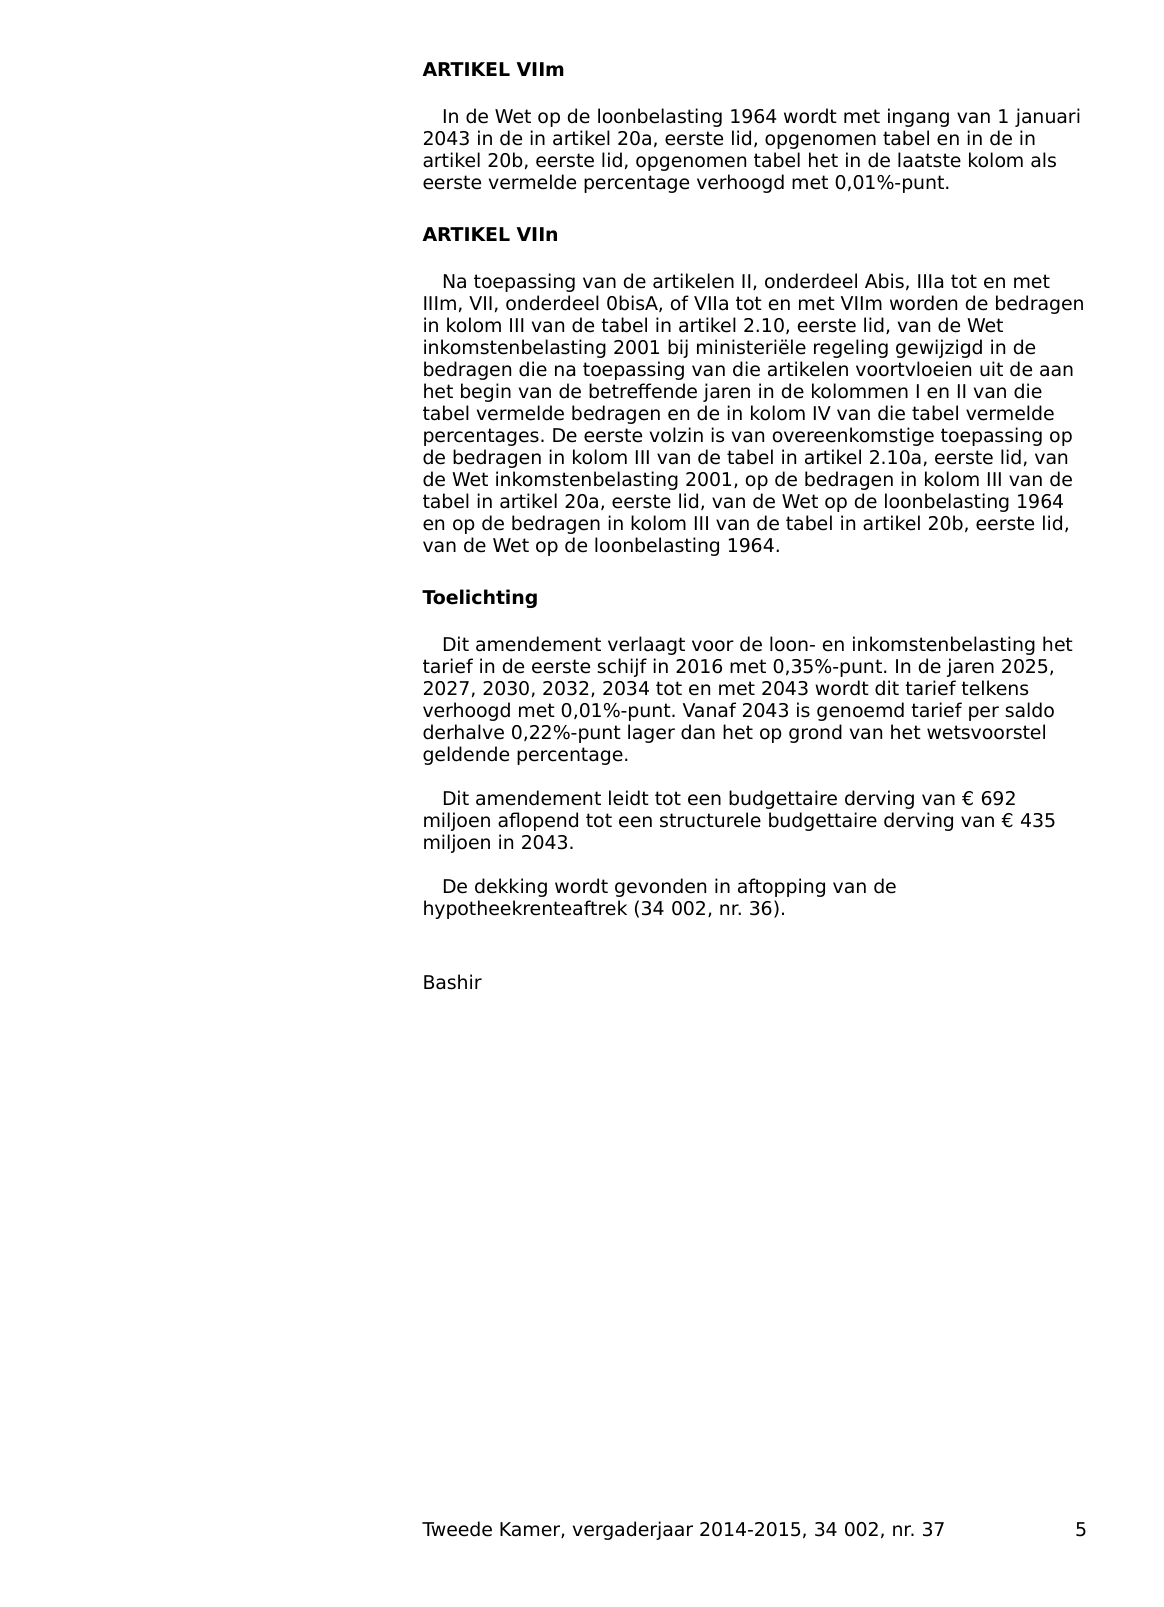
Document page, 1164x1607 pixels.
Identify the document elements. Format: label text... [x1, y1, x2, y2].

subtitle ARTIKEL VIIm [422, 59, 1087, 81]
text Bashir [422, 950, 1087, 994]
text De dekking wordt gevonden in aftopping van de hypotheekrenteaftrek (34 002, nr. 36). [422, 876, 1087, 920]
text Dit amendement leidt tot een budgettaire derving van € 692 miljoen aflopend tot een structurele budgettaire derving van € 435 miljoen in 2043. [422, 788, 1087, 854]
text Na toepassing van de artikelen II, onderdeel Abis, IIIa tot en met IIIm, VII, onderdeel 0bisA, of VIIa tot en met VIIm worden de bedragen in kolom III van de tabel in artikel 2.10, eerste lid, van de Wet inkomstenbelasting 2001 bij ministeriële regeling gewijzigd in de bedragen die na toepassing van die artikelen voortvloeien uit de aan het begin van de betreffende jaren in de kolommen I en II van die tabel vermelde bedragen en de in kolom IV van die tabel vermelde percentages. De eerste volzin is van overeenkomstige toepassing op de bedragen in kolom III van de tabel in artikel 2.10a, eerste lid, van de Wet inkomstenbelasting 2001, op de bedragen in kolom III van de tabel in artikel 20a, eerste lid, van de Wet op de loonbelasting 1964 en op de bedragen in kolom III van de tabel in artikel 20b, eerste lid, van de Wet op de loonbelasting 1964. [422, 271, 1087, 557]
text Dit amendement verlaagt voor de loon- en inkomstenbelasting het tarief in de eerste schijf in 2016 met 0,35%-punt. In de jaren 2025, 2027, 2030, 2032, 2034 tot en met 2043 wordt dit tarief telkens verhoogd met 0,01%-punt. Vanaf 2043 is genoemd tarief per saldo derhalve 0,22%-punt lager dan het op grond van het wetsvoorstel geldende percentage. [422, 634, 1087, 766]
text In de Wet op de loonbelasting 1964 wordt met ingang van 1 januari 2043 in de in artikel 20a, eerste lid, opgenomen tabel en in de in artikel 20b, eerste lid, opgenomen tabel het in de laatste kolom als eerste vermelde percentage verhoogd met 0,01%-punt. [422, 106, 1087, 194]
subtitle Toelichting [422, 587, 1087, 609]
subtitle ARTIKEL VIIn [422, 224, 1087, 246]
